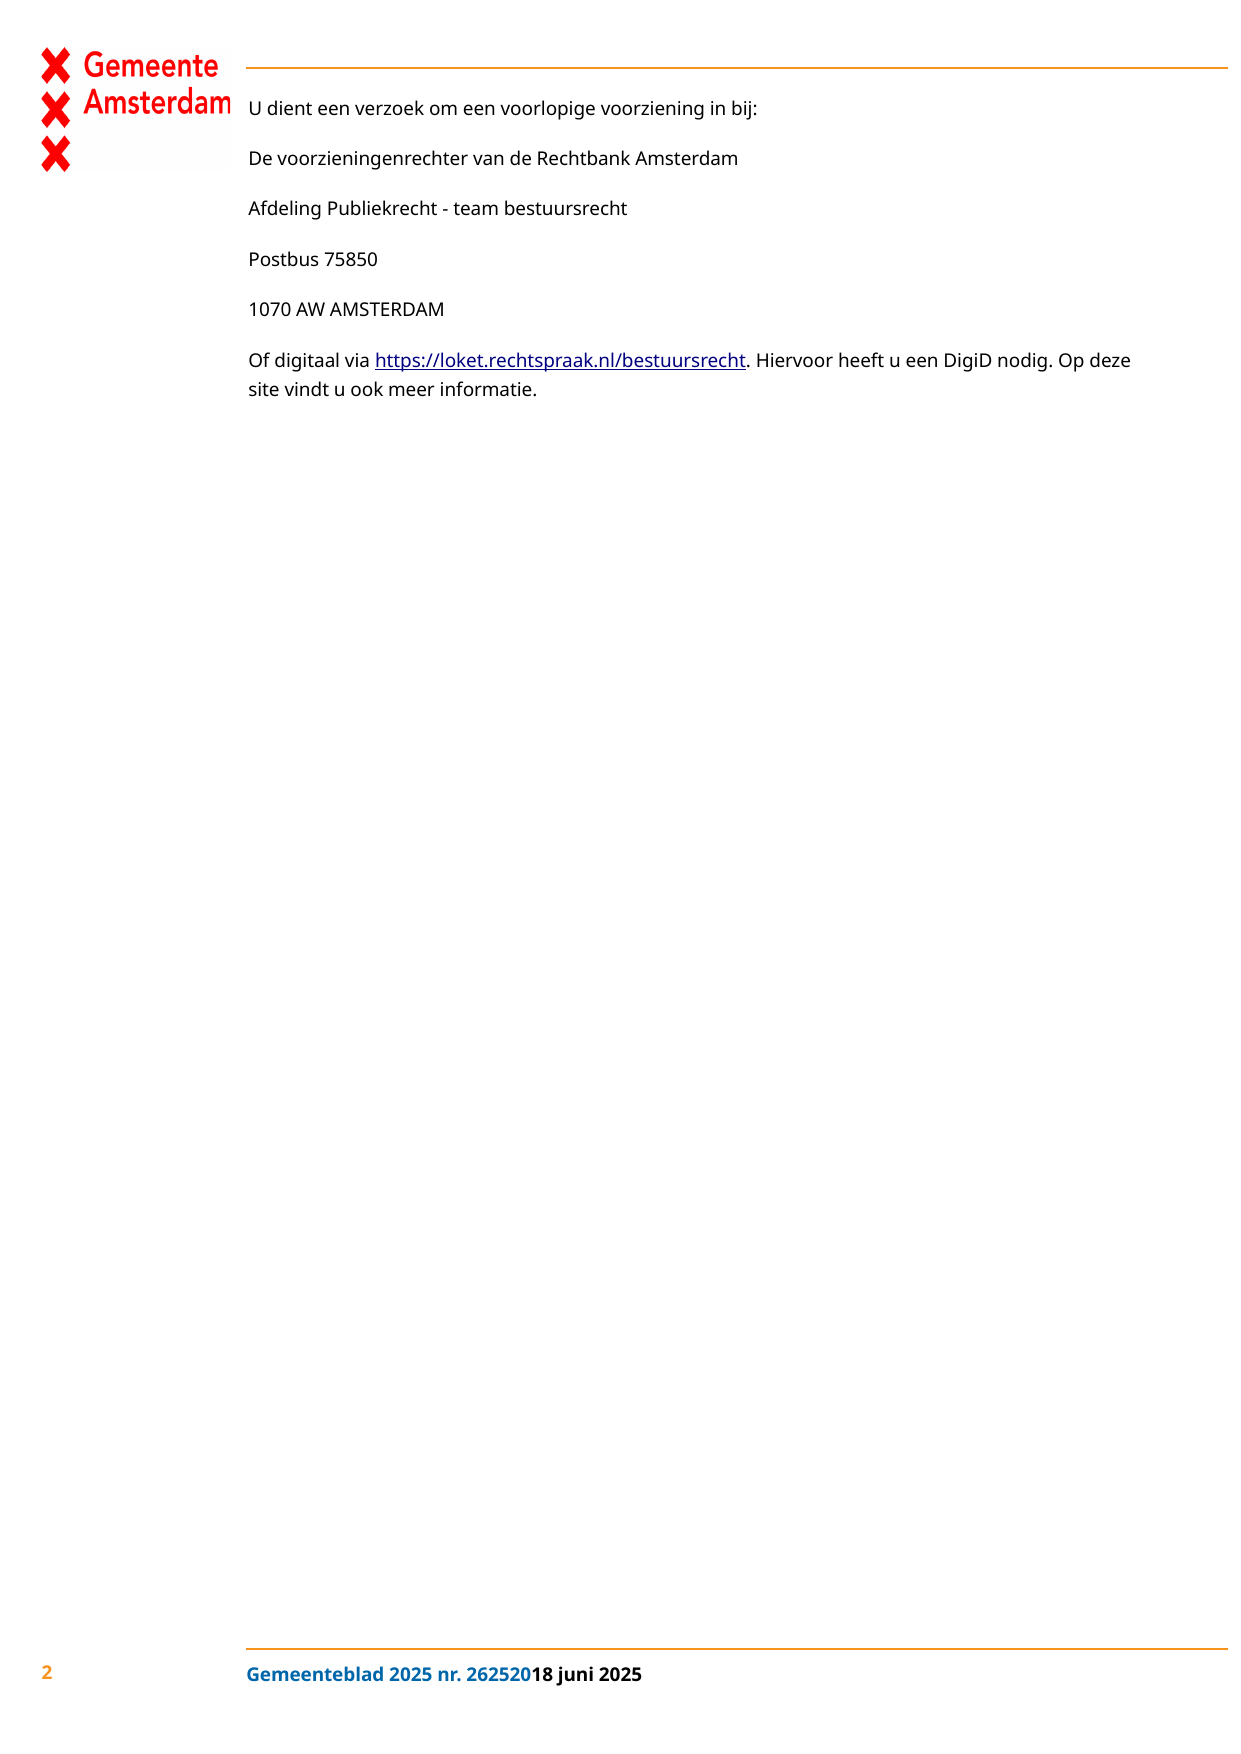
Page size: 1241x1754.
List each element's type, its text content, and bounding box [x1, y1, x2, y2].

text Postbus 75850 [248, 246, 1152, 272]
text De voorzieningenrechter van de Rechtbank Amsterdam [248, 145, 1152, 171]
text 1070 AW AMSTERDAM [248, 296, 1152, 322]
text Of digitaal via https://loket.rechtspraak.nl/bestuursrecht. Hiervoor heeft u een DigiD nodig. Op deze site vindt u ook meer informatie. [248, 347, 1152, 402]
picture [41, 47, 231, 172]
text Afdeling Publiekrecht - team bestuursrecht [248, 196, 1152, 221]
text U dient een verzoek om een voorlopige voorziening in bij: [248, 95, 1152, 121]
